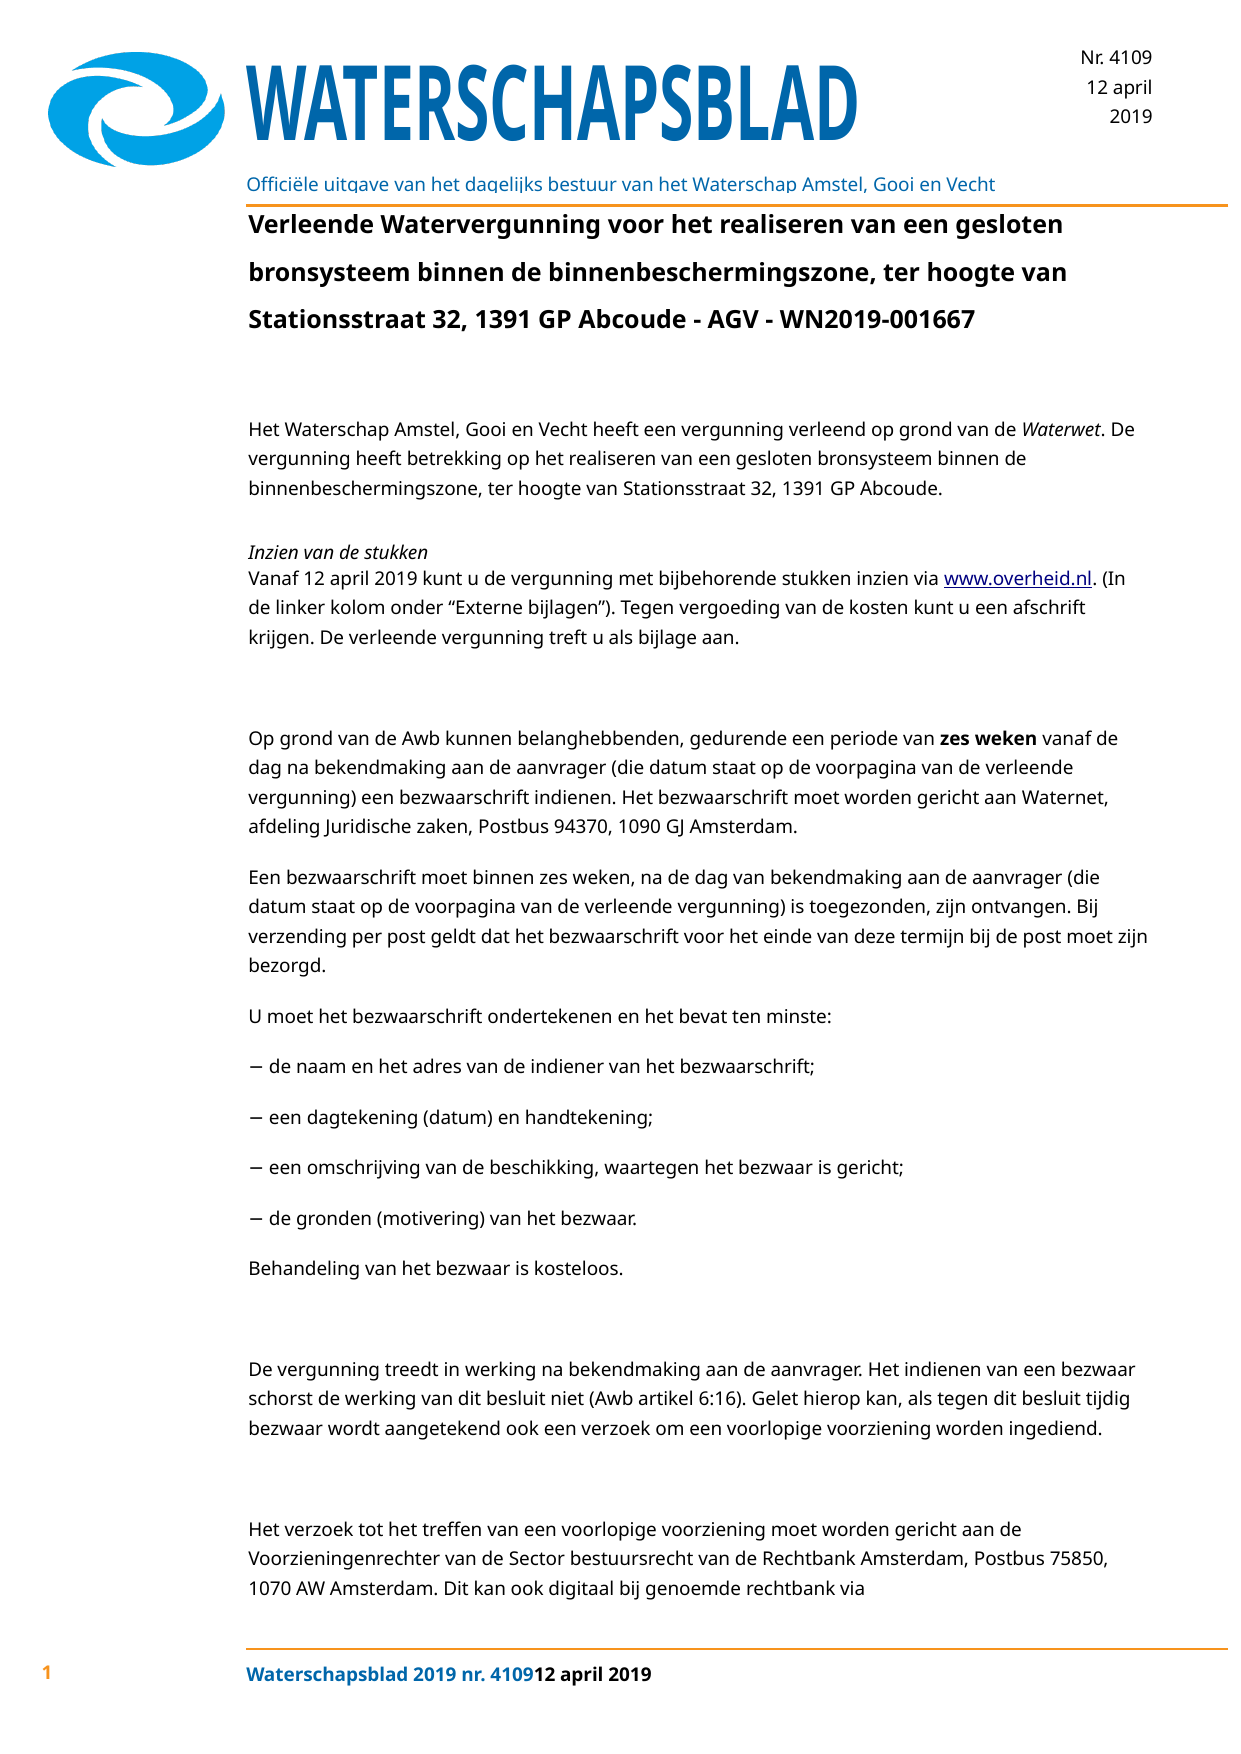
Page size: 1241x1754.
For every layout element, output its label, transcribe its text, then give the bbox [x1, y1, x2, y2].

text U moet het bezwaarschrift ondertekenen en het bevat ten minste: [248, 1003, 1152, 1029]
text − de gronden (motivering) van het bezwaar. [248, 1205, 1152, 1231]
text Vanaf 12 april 2019 kunt u de vergunning met bijbehorende stukken inzien via www.overheid.nl. (In de linker kolom onder “Externe bijlagen”). Tegen vergoeding van de kosten kunt u een afschrift krijgen. De verleende vergunning treft u als bijlage aan. [248, 565, 1152, 650]
text De vergunning treedt in werking na bekendmaking aan de aanvrager. Het indienen van een bezwaar schorst de werking van dit besluit niet (Awb artikel 6:16). Gelet hierop kan, als tegen dit besluit tijdig bezwaar wordt aangetekend ook een verzoek om een voorlopige voorziening worden ingediend. [248, 1356, 1152, 1441]
text Het verzoek tot het treffen van een voorlopige voorziening moet worden gericht aan de Voorzieningenrechter van de Sector bestuursrecht van de Rechtbank Amsterdam, Postbus 75850, 1070 AW Amsterdam. Dit kan ook digitaal bij genoemde rechtbank via [248, 1516, 1152, 1601]
text Inzien van de stukken [248, 539, 1152, 565]
text Behandeling van het bezwaar is kosteloos. [248, 1255, 1152, 1281]
picture [41, 47, 231, 172]
text − een omschrijving van de beschikking, waartegen het bezwaar is gericht; [248, 1154, 1152, 1180]
text Verleende Watervergunning voor het realiseren van een gesloten bronsysteem binnen de binnenbeschermingszone, ter hoogte van Stationsstraat 32, 1391 GP Abcoude - AGV - WN2019-001667 [248, 207, 1152, 336]
text Het Waterschap Amstel, Gooi en Vecht heeft een vergunning verleend op grond van de Waterwet. De vergunning heeft betrekking op het realiseren van een gesloten bronsysteem binnen de binnenbeschermingszone, ter hoogte van Stationsstraat 32, 1391 GP Abcoude. [248, 416, 1152, 501]
text − de naam en het adres van de indiener van het bezwaarschrift; [248, 1053, 1152, 1079]
text − een dagtekening (datum) en handtekening; [248, 1104, 1152, 1130]
text Een bezwaarschrift moet binnen zes weken, na de dag van bekendmaking aan de aanvrager (die datum staat op de voorpagina van de verleende vergunning) is toegezonden, zijn ontvangen. Bij verzending per post geldt dat het bezwaarschrift voor het einde van deze termijn bij de post moet zijn bezorgd. [248, 864, 1152, 978]
text Op grond van de Awb kunnen belanghebbenden, gedurende een periode van zes weken vanaf de dag na bekendmaking aan de aanvrager (die datum staat op de voorpagina van de verleende vergunning) een bezwaarschrift indienen. Het bezwaarschrift moet worden gericht aan Waternet, afdeling Juridische zaken, Postbus 94370, 1090 GJ Amsterdam. [248, 725, 1152, 839]
